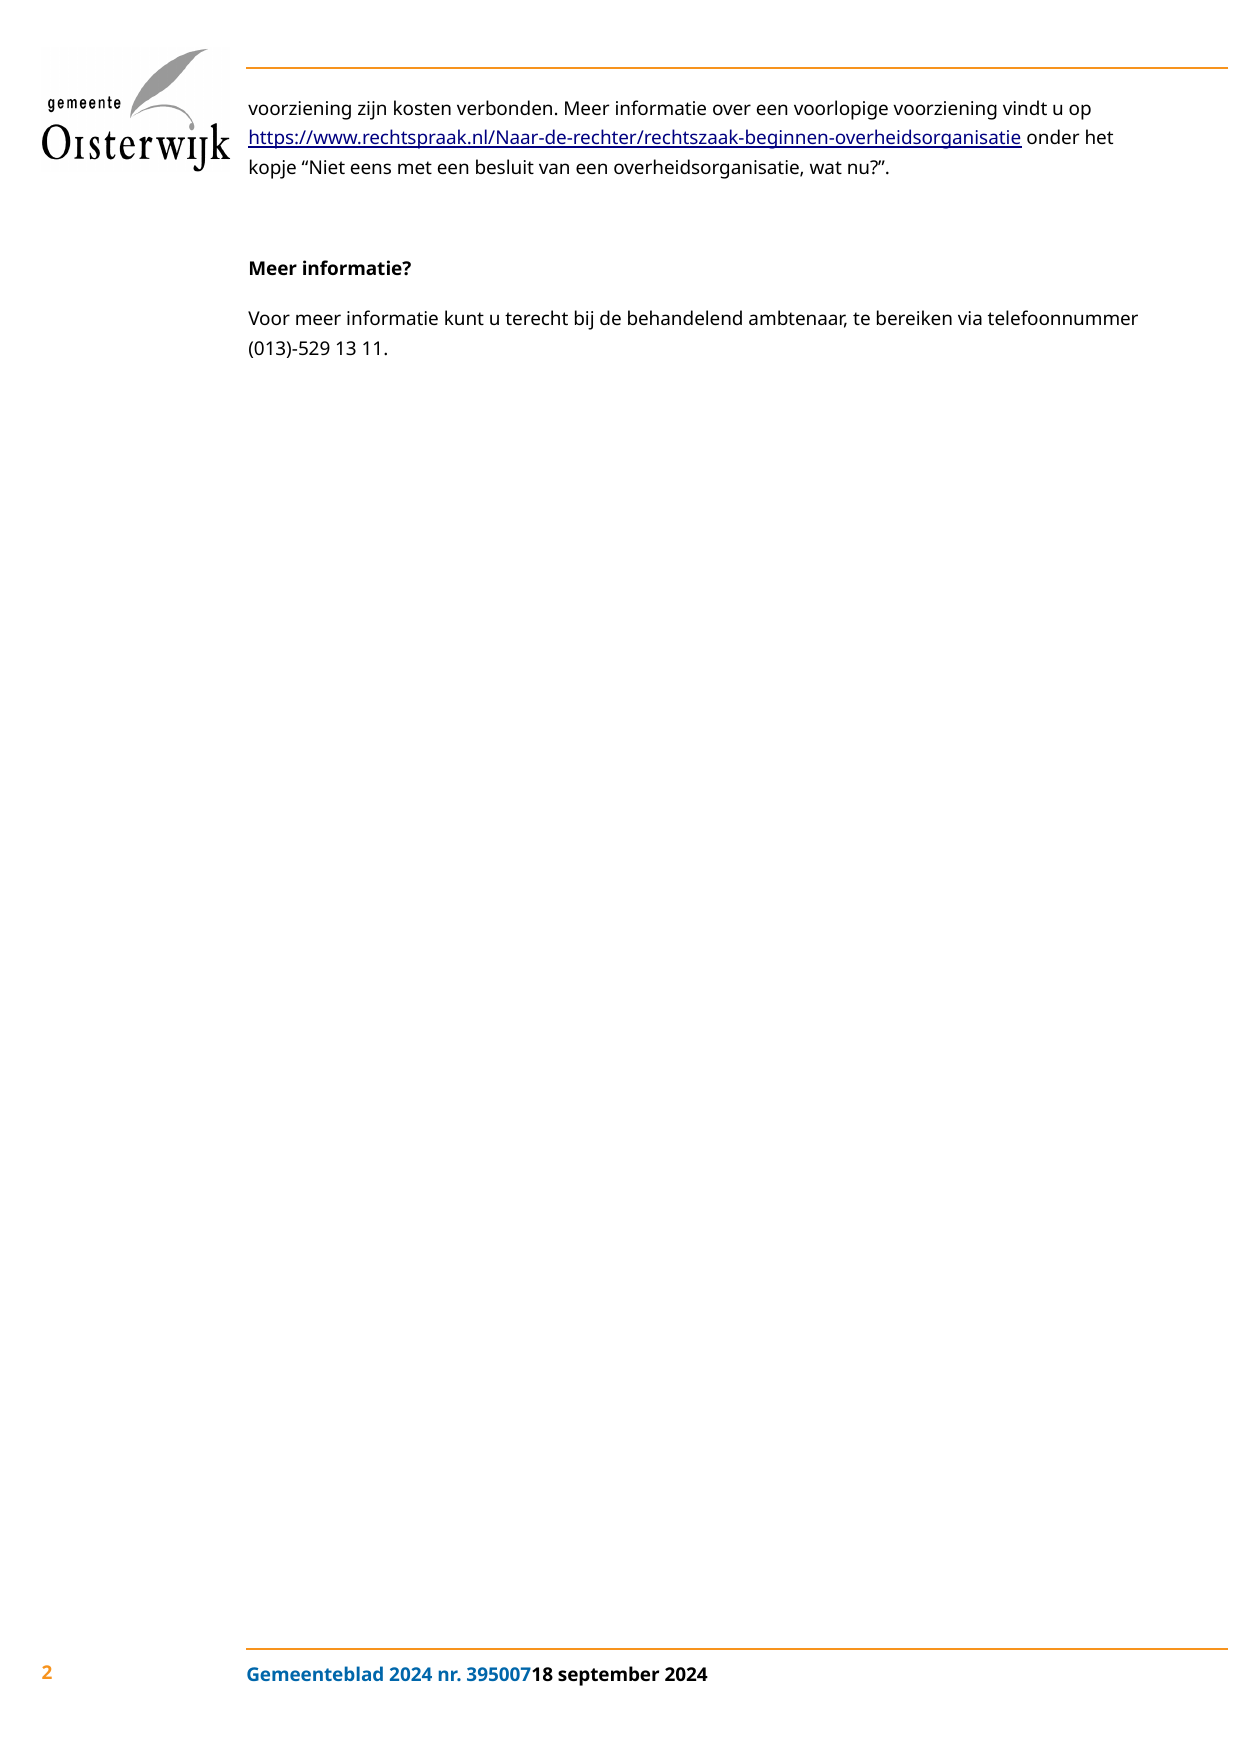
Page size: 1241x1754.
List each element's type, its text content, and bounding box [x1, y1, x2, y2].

picture [41, 47, 231, 172]
text voorziening zijn kosten verbonden. Meer informatie over een voorlopige voorziening vindt u op https://www.rechtspraak.nl/Naar-de-rechter/rechtszaak-beginnen-overheidsorganisatie onder het kopje “Niet eens met een besluit van een overheidsorganisatie, wat nu?”. [248, 95, 1152, 180]
text Voor meer informatie kunt u terecht bij de behandelend ambtenaar, te bereiken via telefoonnummer (013)-529 13 11. [248, 305, 1152, 361]
text Meer informatie? [248, 255, 1152, 281]
